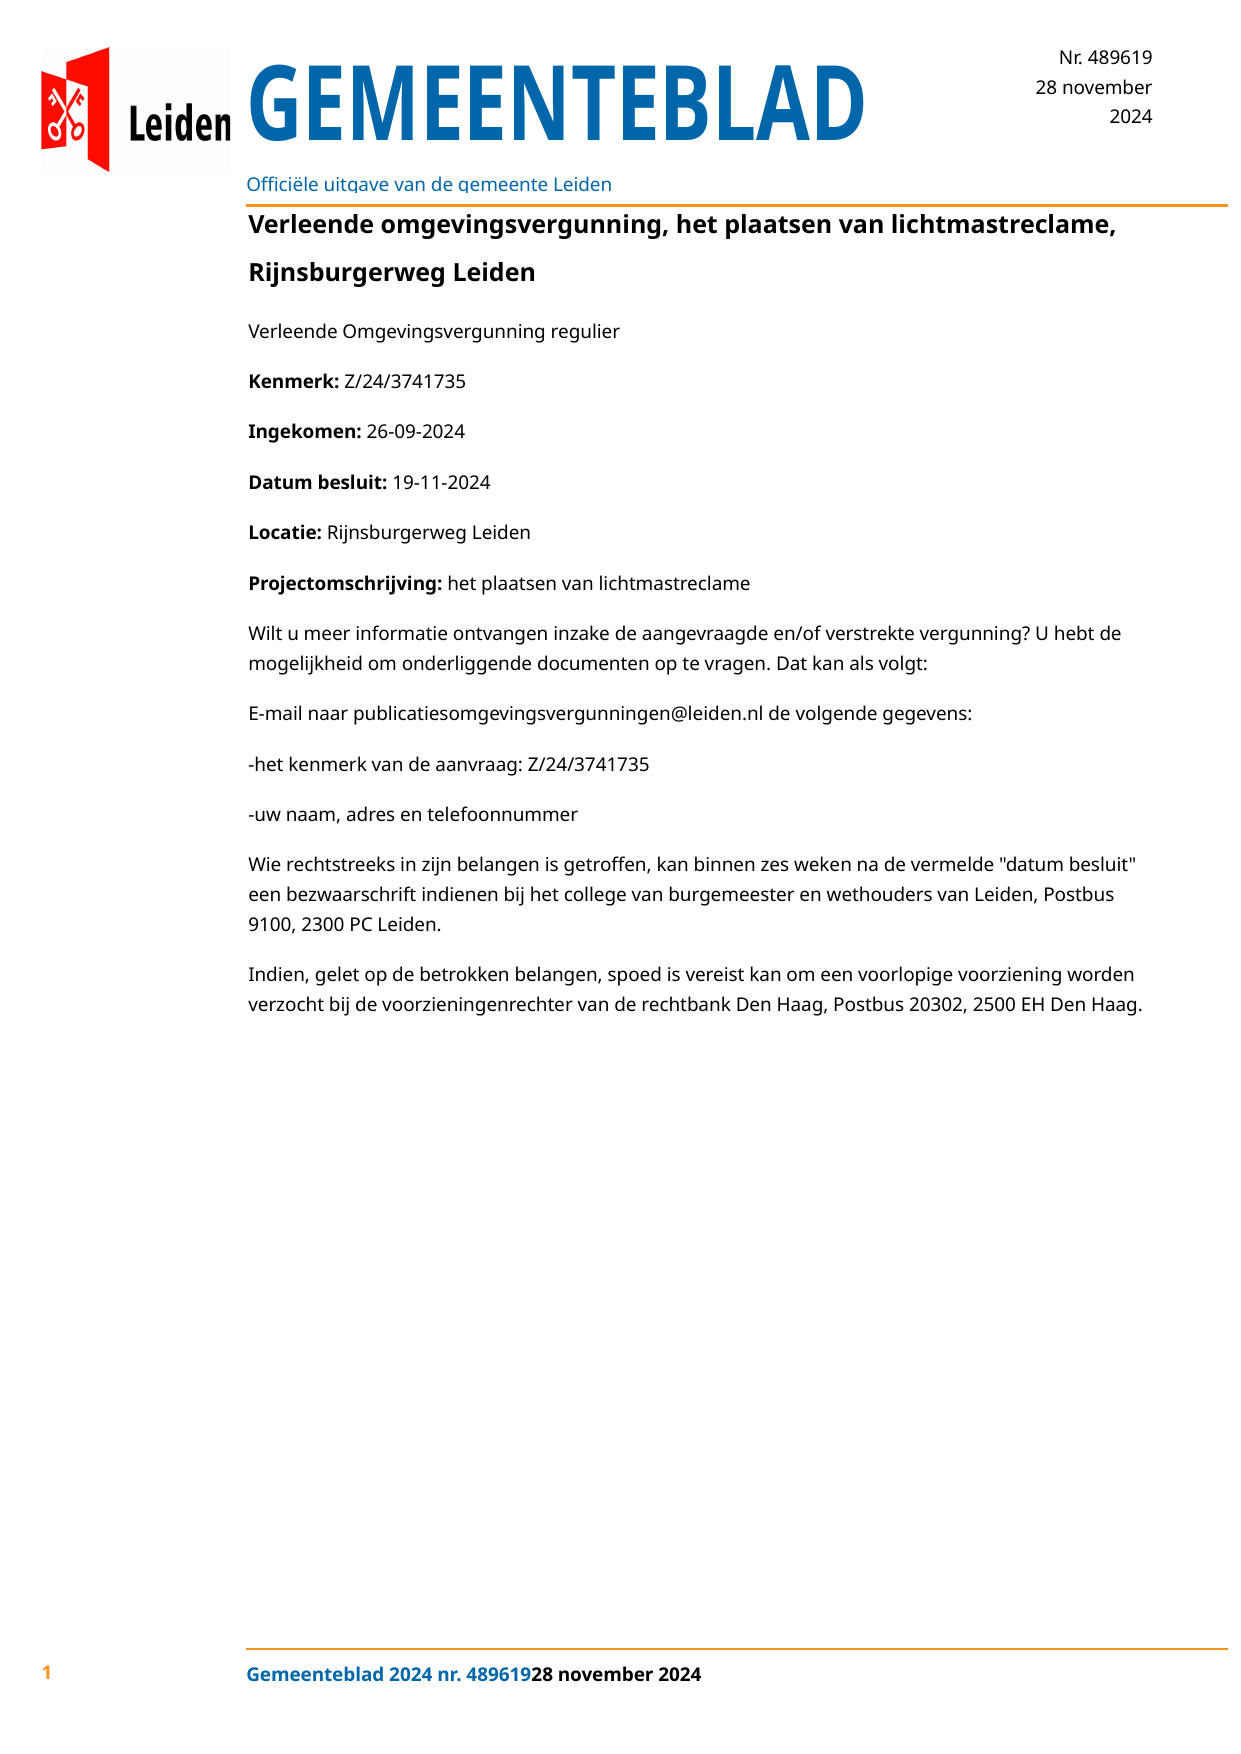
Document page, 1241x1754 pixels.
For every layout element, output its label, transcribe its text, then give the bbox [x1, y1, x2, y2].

text Verleende Omgevingsvergunning regulier [248, 318, 1152, 344]
text Wilt u meer informatie ontvangen inzake de aangevraagde en/of verstrekte vergunning? U hebt de mogelijkheid om onderliggende documenten op te vragen. Dat kan als volgt: [248, 620, 1152, 676]
text Indien, gelet op de betrokken belangen, spoed is vereist kan om een voorlopige voorziening worden verzocht bij de voorzieningenrechter van de rechtbank Den Haag, Postbus 20302, 2500 EH Den Haag. [248, 961, 1152, 1017]
text -het kenmerk van de aanvraag: Z/24/3741735 [248, 751, 1152, 777]
text Locatie: Rijnsburgerweg Leiden [248, 519, 1152, 545]
text Wie rechtstreeks in zijn belangen is getroffen, kan binnen zes weken na de vermelde "datum besluit" een bezwaarschrift indienen bij het college van burgemeester en wethouders van Leiden, Postbus 9100, 2300 PC Leiden. [248, 852, 1152, 937]
text Projectomschrijving: het plaatsen van lichtmastreclame [248, 570, 1152, 596]
text Kenmerk: Z/24/3741735 [248, 368, 1152, 394]
picture [41, 47, 231, 172]
text Ingekomen: 26-09-2024 [248, 419, 1152, 444]
text -uw naam, adres en telefoonnummer [248, 801, 1152, 827]
text Datum besluit: 19-11-2024 [248, 469, 1152, 495]
text Verleende omgevingsvergunning, het plaatsen van lichtmastreclame, Rijnsburgerweg Leiden [248, 207, 1152, 288]
text E-mail naar publicatiesomgevingsvergunningen@leiden.nl de volgende gegevens: [248, 700, 1152, 726]
